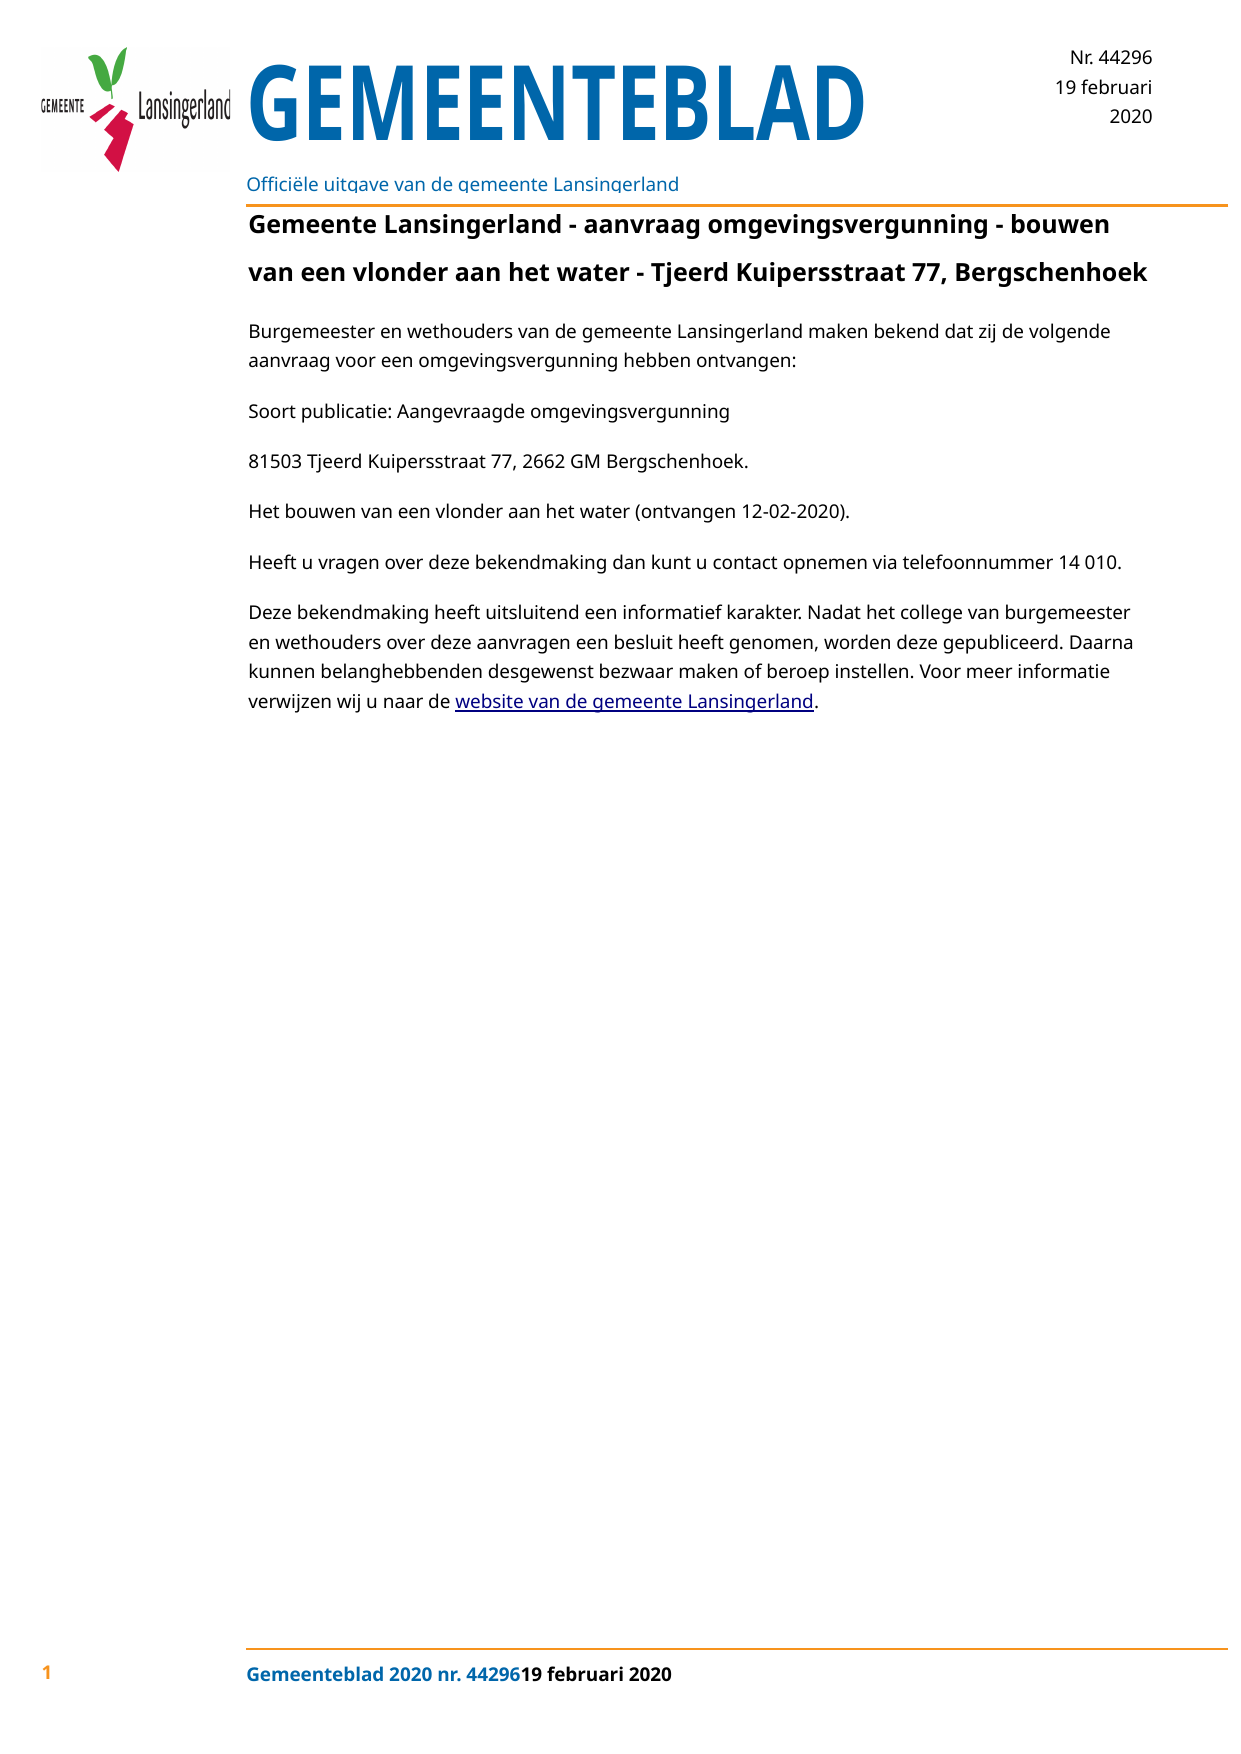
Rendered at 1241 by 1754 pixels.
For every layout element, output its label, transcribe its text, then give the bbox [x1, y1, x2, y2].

text 81503 Tjeerd Kuipersstraat 77, 2662 GM Bergschenhoek. [248, 448, 1152, 474]
text Deze bekendmaking heeft uitsluitend een informatief karakter. Nadat het college van burgemeester en wethouders over deze aanvragen een besluit heeft genomen, worden deze gepubliceerd. Daarna kunnen belanghebbenden desgewenst bezwaar maken of beroep instellen. Voor meer informatie verwijzen wij u naar de website van de gemeente Lansingerland. [248, 599, 1152, 714]
text Heeft u vragen over deze bekendmaking dan kunt u contact opnemen via telefoonnummer 14 010. [248, 549, 1152, 575]
text Soort publicatie: Aangevraagde omgevingsvergunning [248, 398, 1152, 424]
text Burgemeester en wethouders van de gemeente Lansingerland maken bekend dat zij de volgende aanvraag voor een omgevingsvergunning hebben ontvangen: [248, 318, 1152, 373]
text Het bouwen van een vlonder aan het water (ontvangen 12-02-2020). [248, 499, 1152, 524]
text Gemeente Lansingerland - aanvraag omgevingsvergunning - bouwen van een vlonder aan het water - Tjeerd Kuipersstraat 77, Bergschenhoek [248, 207, 1152, 288]
picture [41, 47, 231, 172]
